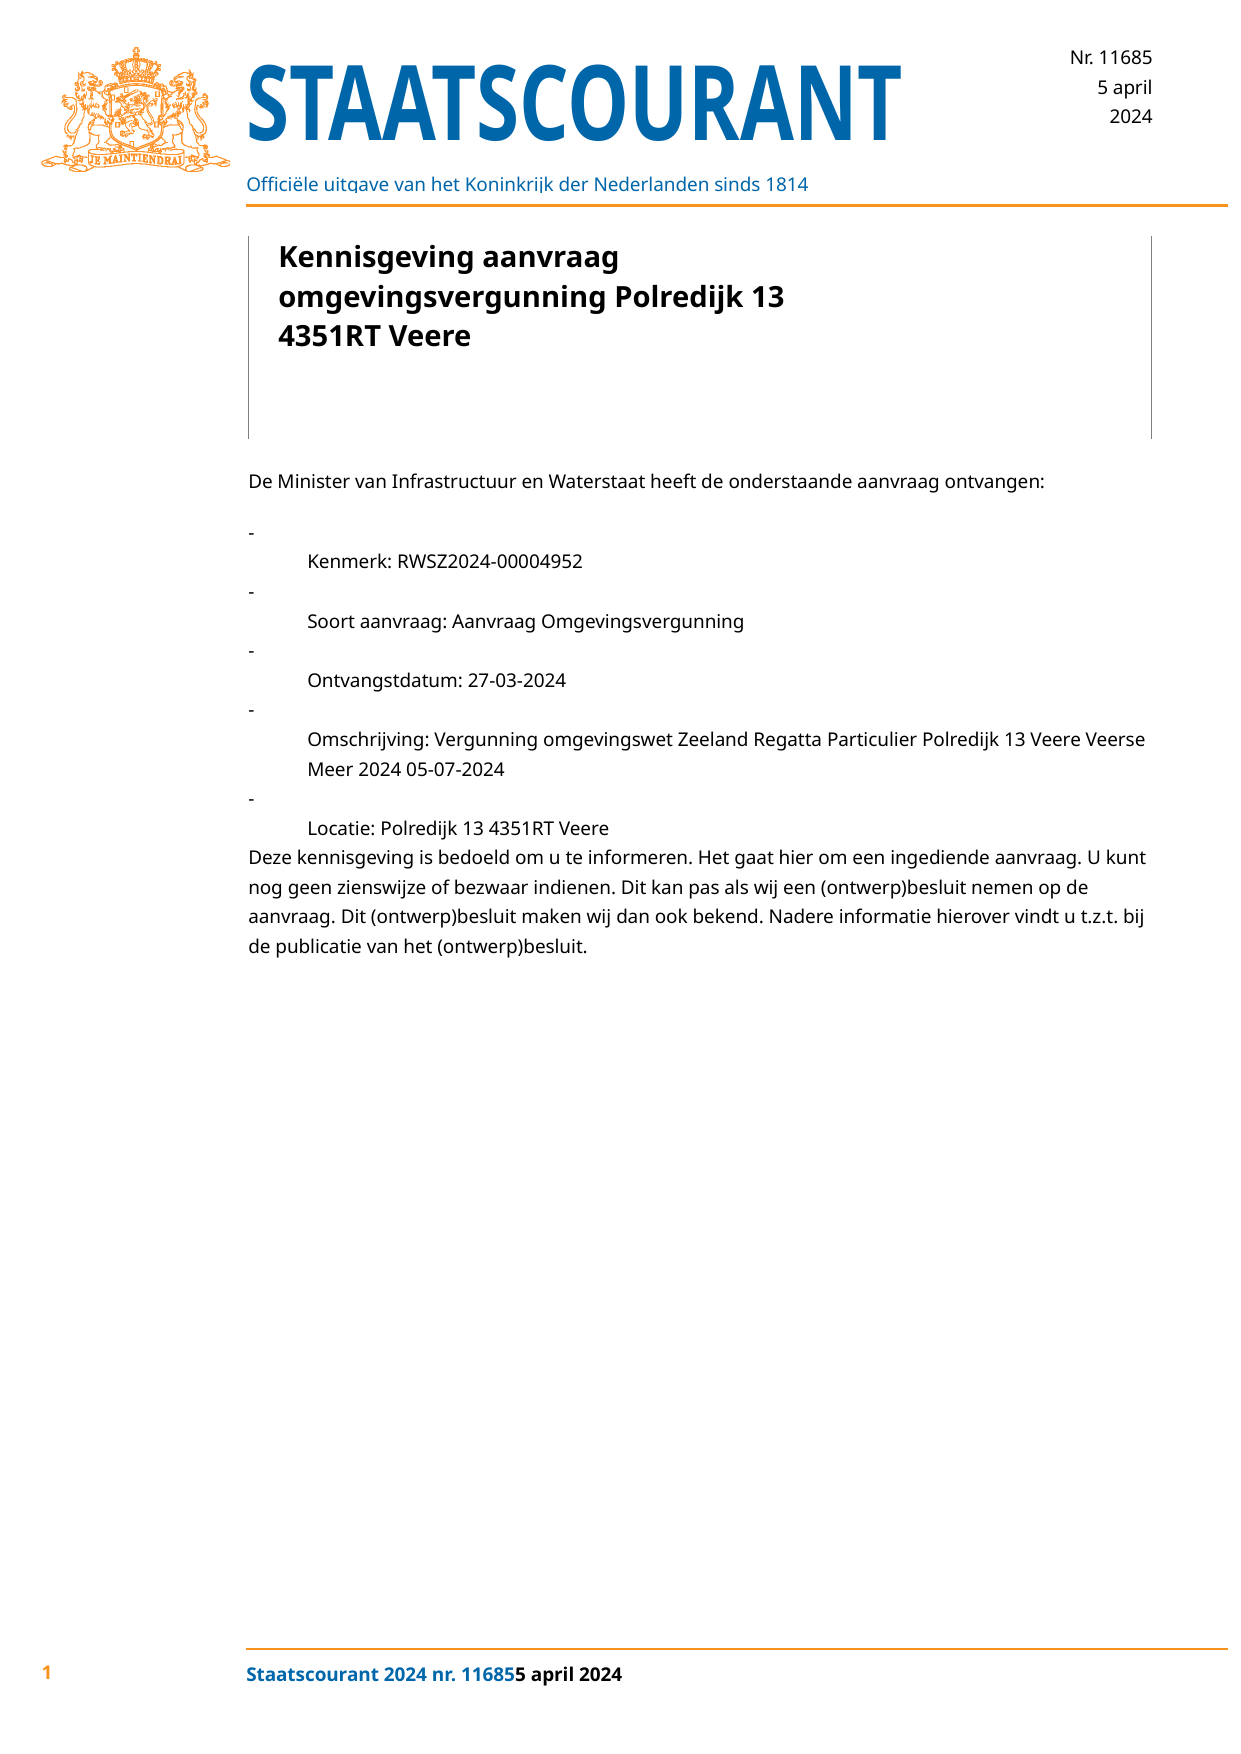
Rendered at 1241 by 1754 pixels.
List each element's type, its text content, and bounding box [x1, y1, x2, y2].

list Locatie: Polredijk 13 4351RT Veere [248, 815, 1152, 841]
table_header [850, 414, 1151, 439]
table_header [1090, 236, 1151, 413]
list Soort aanvraag: Aanvraag Omgevingsvergunning [248, 608, 1152, 633]
picture [41, 47, 231, 172]
picture [912, 236, 1090, 414]
text De Minister van Infrastructuur en Waterstaat heeft de onderstaande aanvraag ontvangen: [248, 469, 1152, 494]
table_header [850, 236, 912, 413]
list Ontvangstdatum: 27-03-2024 [248, 667, 1152, 693]
table_header Kennisgeving aanvraag omgevingsvergunning Polredijk 13 4351RT Veere [249, 236, 850, 439]
list Omschrijving: Vergunning omgevingswet Zeeland Regatta Particulier Polredijk 13 Veere Veerse Meer 2024 05-07-2024 [248, 726, 1152, 781]
text Deze kennisgeving is bedoeld om u te informeren. Het gaat hier om een ingediende aanvraag. U kunt nog geen zienswijze of bezwaar indienen. Dit kan pas als wij een (ontwerp)besluit nemen op de aanvraag. Dit (ontwerp)besluit maken wij dan ook bekend. Nadere informatie hierover vindt u t.z.t. bij de publicatie van het (ontwerp)besluit. [248, 844, 1152, 959]
list Kenmerk: RWSZ2024-00004952 [248, 549, 1152, 574]
